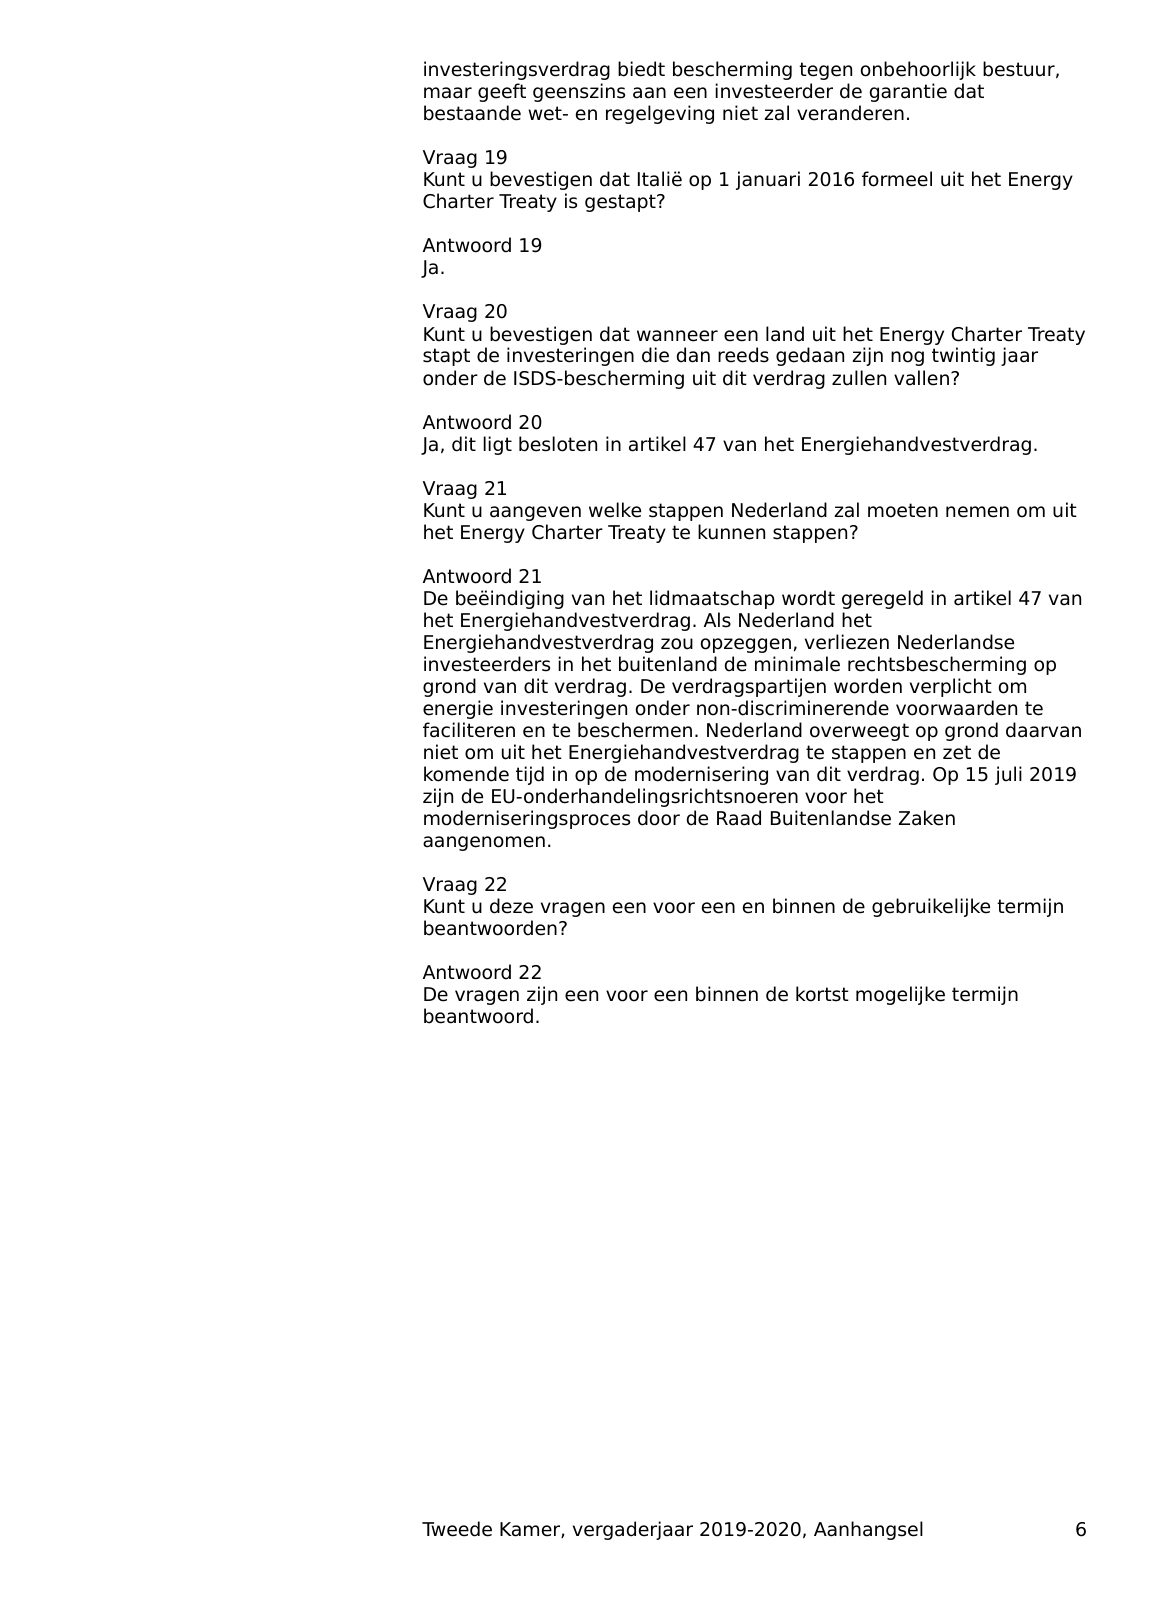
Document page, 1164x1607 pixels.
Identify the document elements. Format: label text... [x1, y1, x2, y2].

text Kunt u deze vragen een voor een en binnen de gebruikelijke termijn beantwoorden? [422, 896, 1087, 940]
text Vraag 19 [422, 147, 1087, 169]
text Vraag 21 [422, 478, 1087, 500]
text Vraag 20 [422, 301, 1087, 323]
text investeringsverdrag biedt bescherming tegen onbehoorlijk bestuur, maar geeft geenszins aan een investeerder de garantie dat bestaande wet- en regelgeving niet zal veranderen. [422, 59, 1087, 125]
text Ja, dit ligt besloten in artikel 47 van het Energiehandvestverdrag. [422, 433, 1087, 456]
text De vragen zijn een voor een binnen de kortst mogelijke termijn beantwoord. [422, 984, 1087, 1028]
text Kunt u bevestigen dat wanneer een land uit het Energy Charter Treaty stapt de investeringen die dan reeds gedaan zijn nog twintig jaar onder de ISDS-bescherming uit dit verdrag zullen vallen? [422, 323, 1087, 389]
text Kunt u bevestigen dat Italië op 1 januari 2016 formeel uit het Energy Charter Treaty is gestapt? [422, 169, 1087, 213]
text Ja. [422, 257, 1087, 279]
text Antwoord 22 [422, 962, 1087, 984]
text Vraag 22 [422, 874, 1087, 896]
text Antwoord 19 [422, 235, 1087, 257]
text Antwoord 21 [422, 566, 1087, 588]
text De beëindiging van het lidmaatschap wordt geregeld in artikel 47 van het Energiehandvestverdrag. Als Nederland het Energiehandvestverdrag zou opzeggen, verliezen Nederlandse investeerders in het buitenland de minimale rechtsbescherming op grond van dit verdrag. De verdragspartijen worden verplicht om energie investeringen onder non-discriminerende voorwaarden te faciliteren en te beschermen. Nederland overweegt op grond daarvan niet om uit het Energiehandvestverdrag te stappen en zet de komende tijd in op de modernisering van dit verdrag. Op 15 juli 2019 zijn de EU-onderhandelingsrichtsnoeren voor het moderniseringsproces door de Raad Buitenlandse Zaken aangenomen. [422, 588, 1087, 852]
text Kunt u aangeven welke stappen Nederland zal moeten nemen om uit het Energy Charter Treaty te kunnen stappen? [422, 500, 1087, 544]
text Antwoord 20 [422, 412, 1087, 433]
